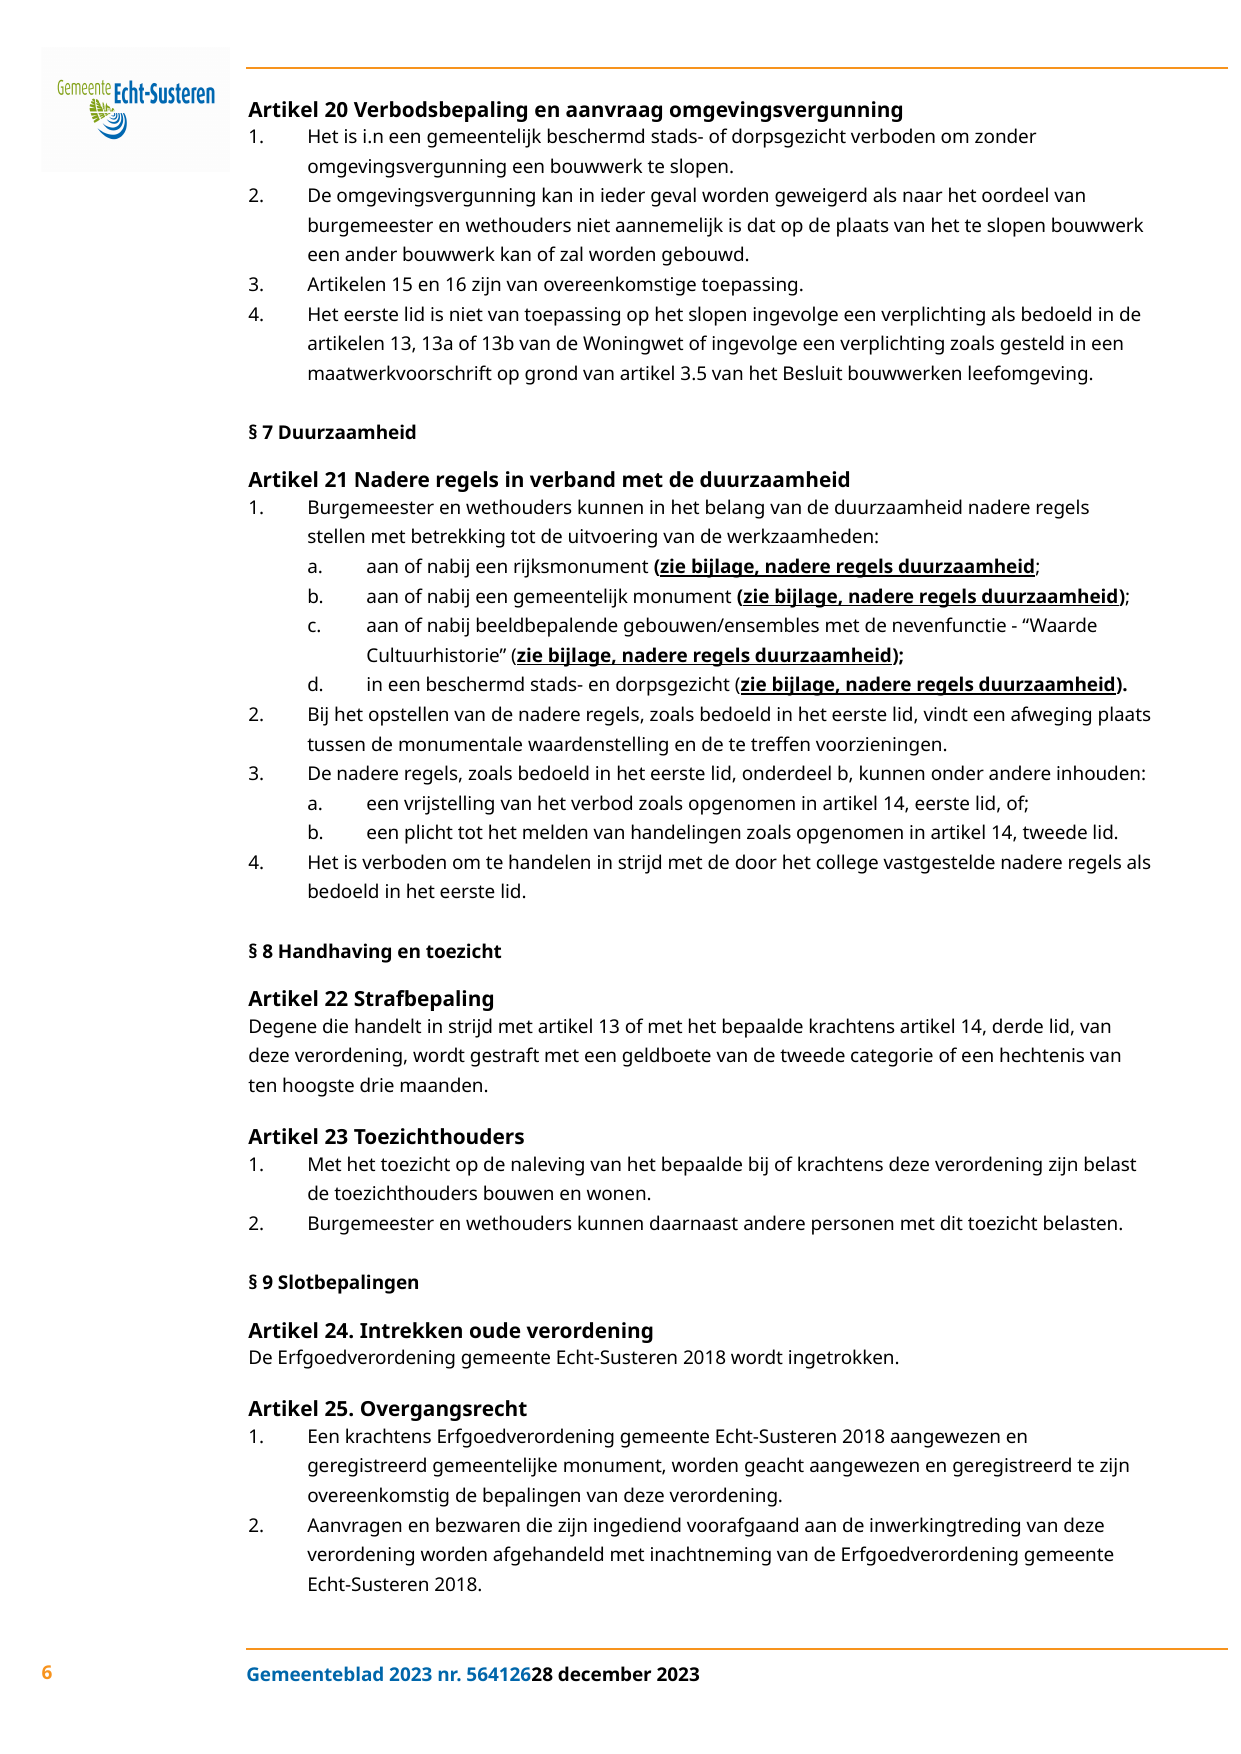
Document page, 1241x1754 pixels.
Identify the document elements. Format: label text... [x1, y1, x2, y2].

list een vrijstelling van het verbod zoals opgenomen in artikel 14, eerste lid, of; [307, 790, 1152, 816]
text § 7 Duurzaamheid [248, 419, 1152, 445]
list aan of nabij een gemeentelijk monument (zie bijlage, nadere regels duurzaamheid); [307, 583, 1152, 608]
text § 8 Handhaving en toezicht [248, 938, 1152, 963]
list Het eerste lid is niet van toepassing op het slopen ingevolge een verplichting als bedoeld in de artikelen 13, 13a of 13b van de Woningwet of ingevolge een verplichting zoals gesteld in een maatwerkvoorschrift op grond van artikel 3.5 van het Besluit bouwwerken leefomgeving. [248, 301, 1152, 386]
list De nadere regels, zoals bedoeld in het eerste lid, onderdeel b, kunnen onder andere inhouden: [248, 760, 1152, 786]
list Met het toezicht op de naleving van het bepaalde bij of krachtens deze verordening zijn belast de toezichthouders bouwen en wonen. [248, 1151, 1152, 1206]
list in een beschermd stads- en dorpsgezicht (zie bijlage, nadere regels duurzaamheid). [307, 672, 1152, 697]
text Artikel 24. Intrekken oude verordening [248, 1316, 1152, 1344]
text Artikel 22 Strafbepaling [248, 984, 1152, 1013]
list Burgemeester en wethouders kunnen daarnaast andere personen met dit toezicht belasten. [248, 1210, 1152, 1236]
list Het is verboden om te handelen in strijd met de door het college vastgestelde nadere regels als bedoeld in het eerste lid. [248, 849, 1152, 904]
list een plicht tot het melden van handelingen zoals opgenomen in artikel 14, tweede lid. [307, 819, 1152, 845]
list De omgevingsvergunning kan in ieder geval worden geweigerd als naar het oordeel van burgemeester en wethouders niet aannemelijk is dat op de plaats van het te slopen bouwwerk een ander bouwwerk kan of zal worden gebouwd. [248, 182, 1152, 267]
text Artikel 23 Toezichthouders [248, 1122, 1152, 1151]
list Een krachtens Erfgoedverordening gemeente Echt-Susteren 2018 aangewezen en geregistreerd gemeentelijke monument, worden geacht aangewezen en geregistreerd te zijn overeenkomstig de bepalingen van deze verordening. [248, 1423, 1152, 1508]
list Burgemeester en wethouders kunnen in het belang van de duurzaamheid nadere regels stellen met betrekking tot de uitvoering van de werkzaamheden: [248, 494, 1152, 549]
text Artikel 25. Overgangsrecht [248, 1394, 1152, 1423]
text Artikel 20 Verbodsbepaling en aanvraag omgevingsvergunning [248, 95, 1152, 123]
list aan of nabij beeldbepalende gebouwen/ensembles met de nevenfunctie - “Waarde Cultuurhistorie” (zie bijlage, nadere regels duurzaamheid); [307, 612, 1152, 668]
list Bij het opstellen van de nadere regels, zoals bedoeld in het eerste lid, vindt een afweging plaats tussen de monumentale waardenstelling en de te treffen voorzieningen. [248, 701, 1152, 756]
list Het is i.n een gemeentelijk beschermd stads- of dorpsgezicht verboden om zonder omgevingsvergunning een bouwwerk te slopen. [248, 123, 1152, 178]
picture [41, 47, 231, 172]
list Artikelen 15 en 16 zijn van overeenkomstige toepassing. [248, 271, 1152, 297]
list Aanvragen en bezwaren die zijn ingediend voorafgaand aan de inwerkingtreding van deze verordening worden afgehandeld met inachtneming van de Erfgoedverordening gemeente Echt-Susteren 2018. [248, 1512, 1152, 1597]
list aan of nabij een rijksmonument (zie bijlage, nadere regels duurzaamheid; [307, 553, 1152, 579]
text Artikel 21 Nadere regels in verband met de duurzaamheid [248, 466, 1152, 494]
text § 9 Slotbepalingen [248, 1269, 1152, 1295]
text Degene die handelt in strijd met artikel 13 of met het bepaalde krachtens artikel 14, derde lid, van deze verordening, wordt gestraft met een geldboete van de tweede categorie of een hechtenis van ten hoogste drie maanden. [248, 1013, 1152, 1098]
text De Erfgoedverordening gemeente Echt-Susteren 2018 wordt ingetrokken. [248, 1344, 1152, 1370]
